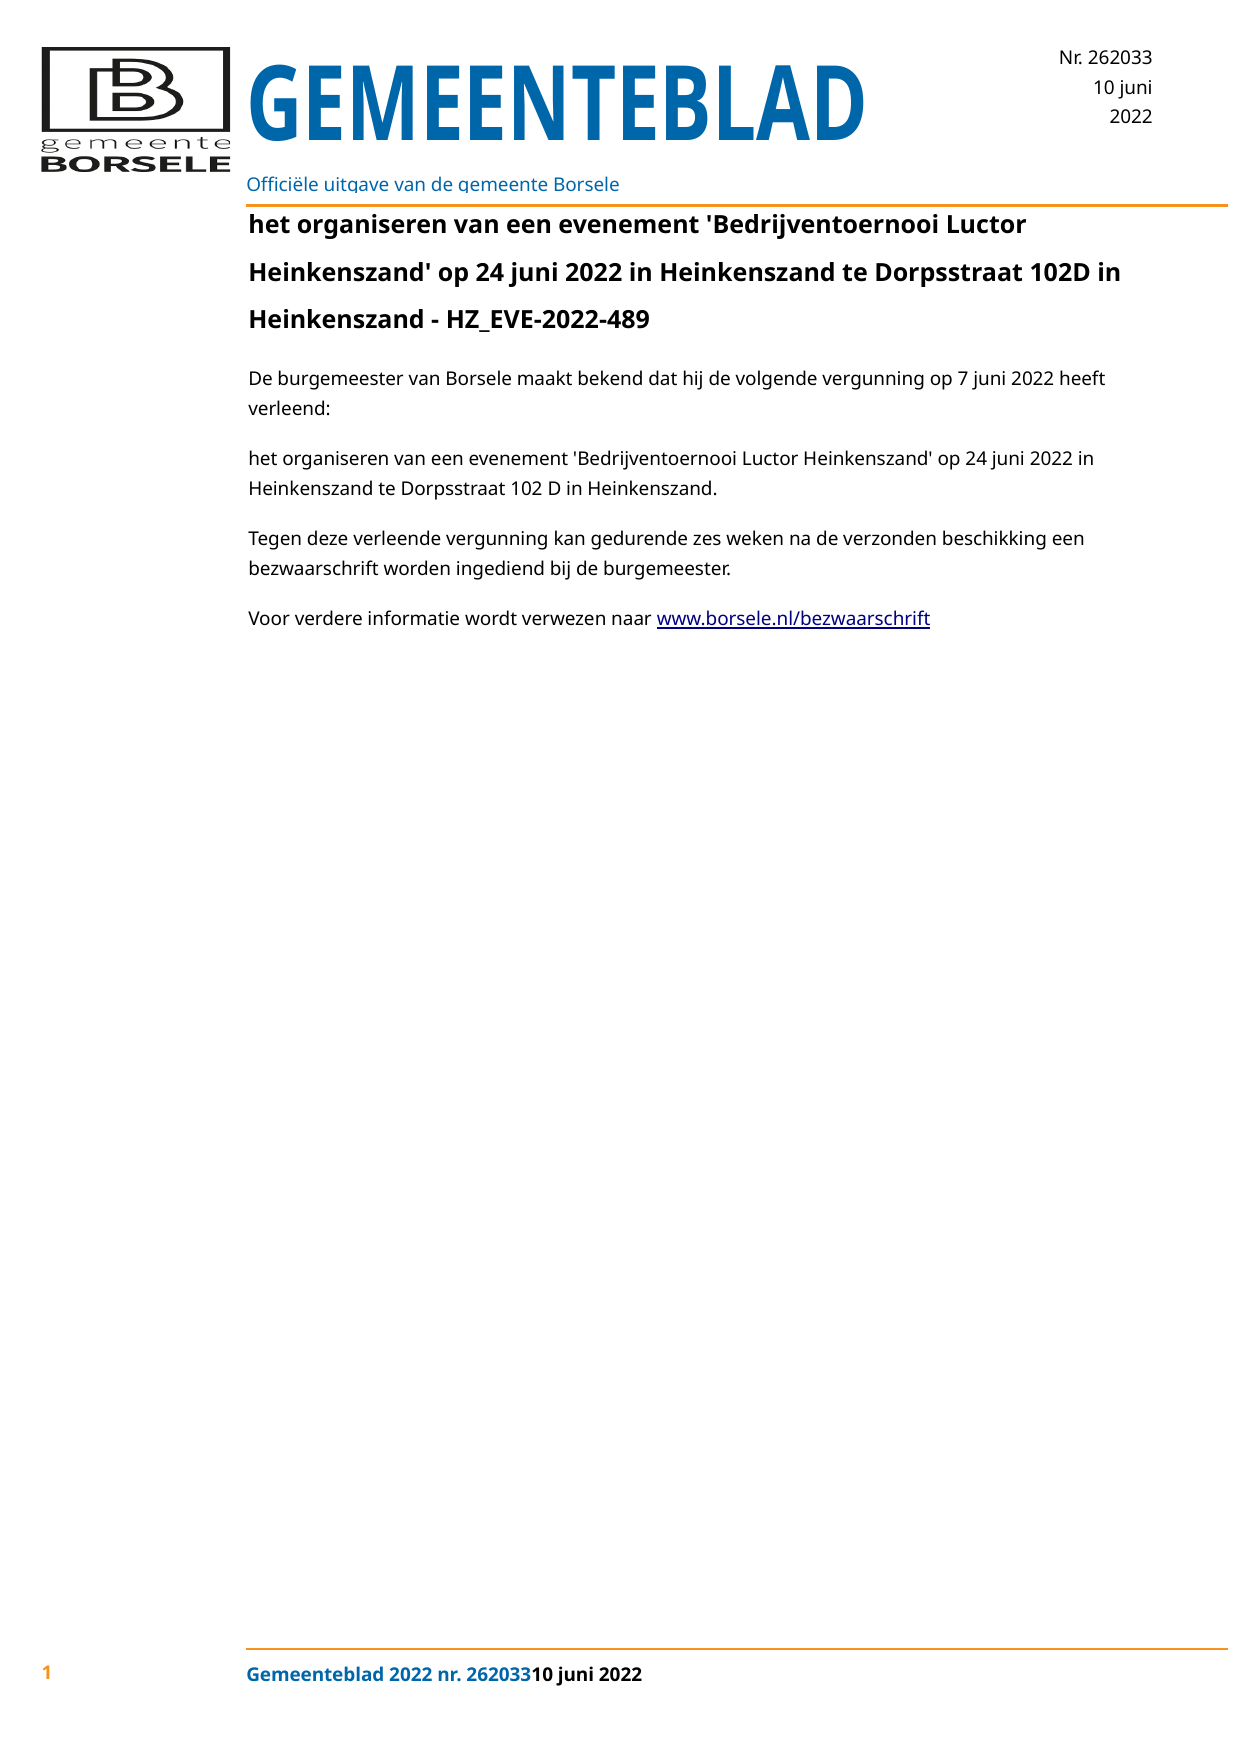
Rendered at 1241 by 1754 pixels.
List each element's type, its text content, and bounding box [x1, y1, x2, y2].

text het organiseren van een evenement 'Bedrijventoernooi Luctor Heinkenszand' op 24 juni 2022 in Heinkenszand te Dorpsstraat 102 D in Heinkenszand. [248, 446, 1152, 501]
picture [41, 47, 231, 172]
text het organiseren van een evenement 'Bedrijventoernooi Luctor Heinkenszand' op 24 juni 2022 in Heinkenszand te Dorpsstraat 102D in Heinkenszand - HZ_EVE-2022-489 [248, 207, 1152, 336]
text Voor verdere informatie wordt verwezen naar www.borsele.nl/bezwaarschrift [248, 606, 1152, 631]
text De burgemeester van Borsele maakt bekend dat hij de volgende vergunning op 7 juni 2022 heeft verleend: [248, 366, 1152, 421]
text Tegen deze verleende vergunning kan gedurende zes weken na de verzonden beschikking een bezwaarschrift worden ingediend bij de burgemeester. [248, 526, 1152, 581]
